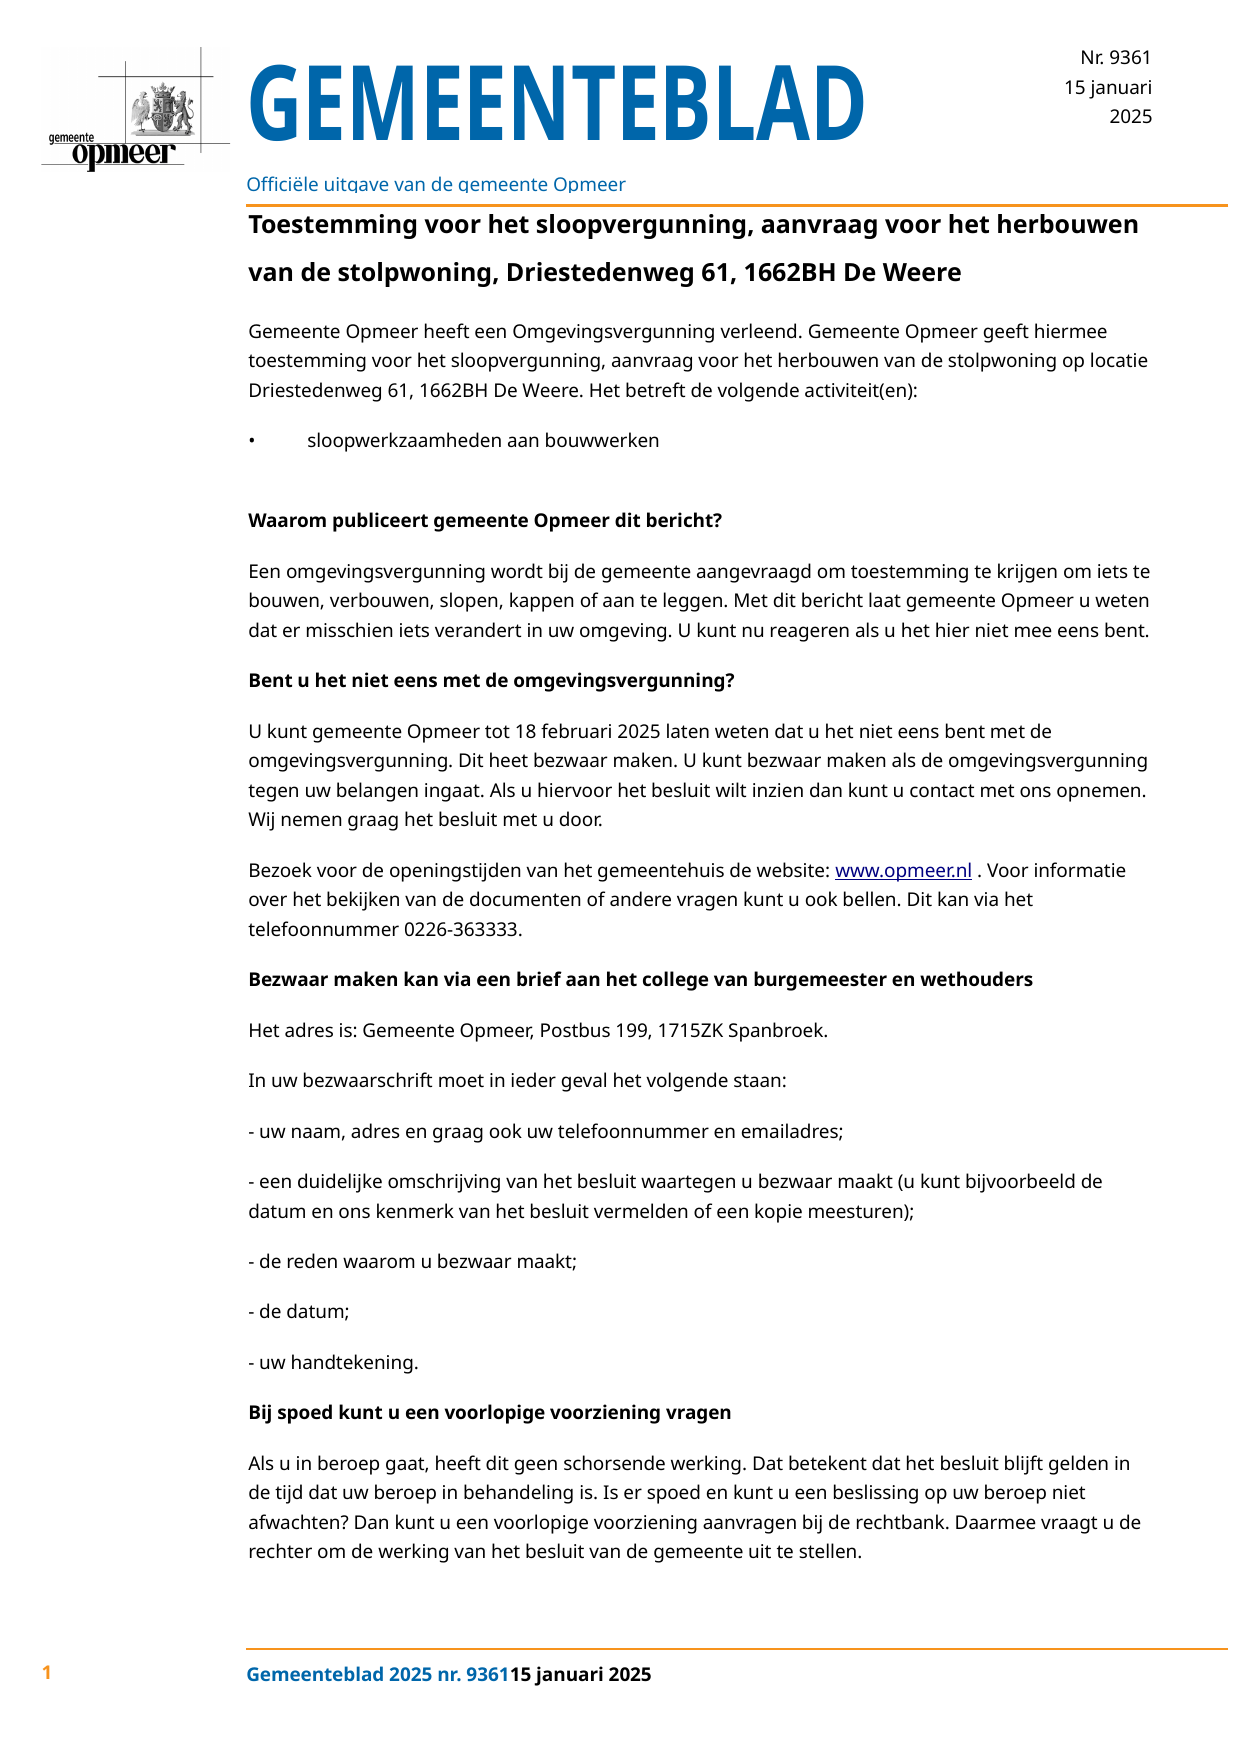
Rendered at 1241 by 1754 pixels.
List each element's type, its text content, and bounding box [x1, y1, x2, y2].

text Een omgevingsvergunning wordt bij de gemeente aangevraagd om toestemming te krijgen om iets te bouwen, verbouwen, slopen, kappen of aan te leggen. Met dit bericht laat gemeente Opmeer u weten dat er misschien iets verandert in uw omgeving. U kunt nu reageren als u het hier niet mee eens bent. [248, 558, 1152, 643]
text - de reden waarom u bezwaar maakt; [248, 1248, 1152, 1274]
text Bezwaar maken kan via een brief aan het college van burgemeester en wethouders [248, 967, 1152, 992]
text Bij spoed kunt u een voorlopige voorziening vragen [248, 1399, 1152, 1425]
text Toestemming voor het sloopvergunning, aanvraag voor het herbouwen van de stolpwoning, Driestedenweg 61, 1662BH De Weere [248, 207, 1152, 288]
picture [41, 47, 231, 172]
text Bent u het niet eens met de omgevingsvergunning? [248, 667, 1152, 693]
text - uw naam, adres en graag ook uw telefoonnummer en emailadres; [248, 1118, 1152, 1144]
text - uw handtekening. [248, 1349, 1152, 1375]
text Bezoek voor de openingstijden van het gemeentehuis de website: www.opmeer.nl . Voor informatie over het bekijken van de documenten of andere vragen kunt u ook bellen. Dit kan via het telefoonnummer 0226-363333. [248, 857, 1152, 942]
text Waarom publiceert gemeente Opmeer dit bericht? [248, 507, 1152, 533]
text U kunt gemeente Opmeer tot 18 februari 2025 laten weten dat u het niet eens bent met de omgevingsvergunning. Dit heet bezwaar maken. U kunt bezwaar maken als de omgevingsvergunning tegen uw belangen ingaat. Als u hiervoor het besluit wilt inzien dan kunt u contact met ons opnemen. Wij nemen graag het besluit met u door. [248, 718, 1152, 832]
text Het adres is: Gemeente Opmeer, Postbus 199, 1715ZK Spanbroek. [248, 1017, 1152, 1043]
text Gemeente Opmeer heeft een Omgevingsvergunning verleend. Gemeente Opmeer geeft hiermee toestemming voor het sloopvergunning, aanvraag voor het herbouwen van de stolpwoning op locatie Driestedenweg 61, 1662BH De Weere. Het betreft de volgende activiteit(en): [248, 318, 1152, 403]
text In uw bezwaarschrift moet in ieder geval het volgende staan: [248, 1067, 1152, 1093]
text - de datum; [248, 1299, 1152, 1324]
text Als u in beroep gaat, heeft dit geen schorsende werking. Dat betekent dat het besluit blijft gelden in de tijd dat uw beroep in behandeling is. Is er spoed en kunt u een beslissing op uw beroep niet afwachten? Dan kunt u een voorlopige voorziening aanvragen bij de rechtbank. Daarmee vraagt u de rechter om de werking van het besluit van de gemeente uit te stellen. [248, 1450, 1152, 1564]
text - een duidelijke omschrijving van het besluit waartegen u bezwaar maakt (u kunt bijvoorbeeld de datum en ons kenmerk van het besluit vermelden of een kopie meesturen); [248, 1168, 1152, 1224]
list sloopwerkzaamheden aan bouwwerken [248, 427, 1152, 453]
